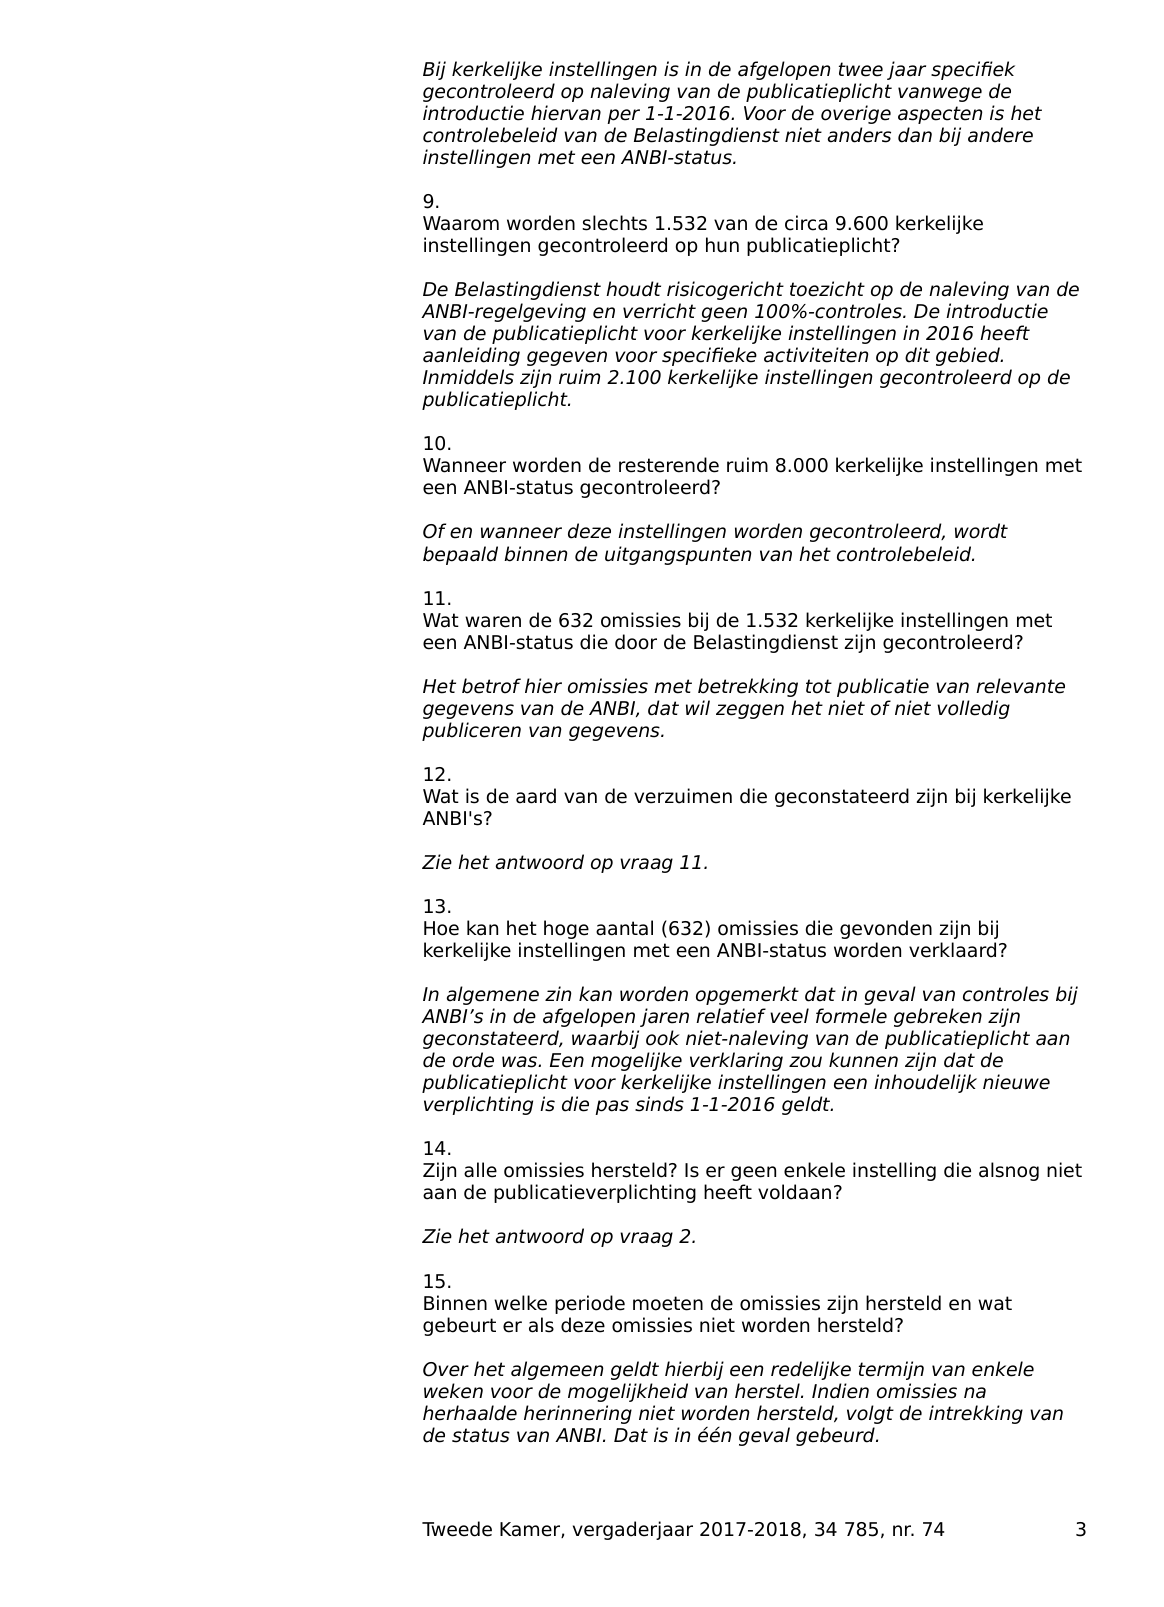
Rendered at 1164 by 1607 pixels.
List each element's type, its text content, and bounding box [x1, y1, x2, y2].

text 14. [422, 1138, 1087, 1160]
text Waarom worden slechts 1.532 van de circa 9.600 kerkelijke instellingen gecontroleerd op hun publicatieplicht? [422, 213, 1087, 257]
text Wat waren de 632 omissies bij de 1.532 kerkelijke instellingen met een ANBI-status die door de Belastingdienst zijn gecontroleerd? [422, 609, 1087, 653]
text Bij kerkelijke instellingen is in de afgelopen twee jaar specifiek gecontroleerd op naleving van de publicatieplicht vanwege de introductie hiervan per 1-1-2016. Voor de overige aspecten is het controlebeleid van de Belastingdienst niet anders dan bij andere instellingen met een ANBI-status. [422, 59, 1087, 169]
text 13. [422, 896, 1087, 918]
text Of en wanneer deze instellingen worden gecontroleerd, wordt bepaald binnen de uitgangspunten van het controlebeleid. [422, 521, 1087, 565]
text Zie het antwoord op vraag 2. [422, 1226, 1087, 1248]
text Hoe kan het hoge aantal (632) omissies die gevonden zijn bij kerkelijke instellingen met een ANBI-status worden verklaard? [422, 918, 1087, 962]
text Zie het antwoord op vraag 11. [422, 852, 1087, 874]
text Binnen welke periode moeten de omissies zijn hersteld en wat gebeurt er als deze omissies niet worden hersteld? [422, 1293, 1087, 1337]
text 10. [422, 433, 1087, 455]
text 11. [422, 588, 1087, 609]
text Zijn alle omissies hersteld? Is er geen enkele instelling die alsnog niet aan de publicatieverplichting heeft voldaan? [422, 1160, 1087, 1204]
text In algemene zin kan worden opgemerkt dat in geval van controles bij ANBI’s in de afgelopen jaren relatief veel formele gebreken zijn geconstateerd, waarbij ook niet-naleving van de publicatieplicht aan de orde was. Een mogelijke verklaring zou kunnen zijn dat de publicatieplicht voor kerkelijke instellingen een inhoudelijk nieuwe verplichting is die pas sinds 1-1-2016 geldt. [422, 984, 1087, 1116]
text 15. [422, 1271, 1087, 1293]
text Het betrof hier omissies met betrekking tot publicatie van relevante gegevens van de ANBI, dat wil zeggen het niet of niet volledig publiceren van gegevens. [422, 676, 1087, 742]
text Wanneer worden de resterende ruim 8.000 kerkelijke instellingen met een ANBI-status gecontroleerd? [422, 455, 1087, 499]
text 12. [422, 764, 1087, 786]
text De Belastingdienst houdt risicogericht toezicht op de naleving van de ANBI-regelgeving en verricht geen 100%-controles. De introductie van de publicatieplicht voor kerkelijke instellingen in 2016 heeft aanleiding gegeven voor specifieke activiteiten op dit gebied. Inmiddels zijn ruim 2.100 kerkelijke instellingen gecontroleerd op de publicatieplicht. [422, 279, 1087, 411]
text Wat is de aard van de verzuimen die geconstateerd zijn bij kerkelijke ANBI's? [422, 786, 1087, 830]
text 9. [422, 191, 1087, 213]
text Over het algemeen geldt hierbij een redelijke termijn van enkele weken voor de mogelijkheid van herstel. Indien omissies na herhaalde herinnering niet worden hersteld, volgt de intrekking van de status van ANBI. Dat is in één geval gebeurd. [422, 1359, 1087, 1447]
